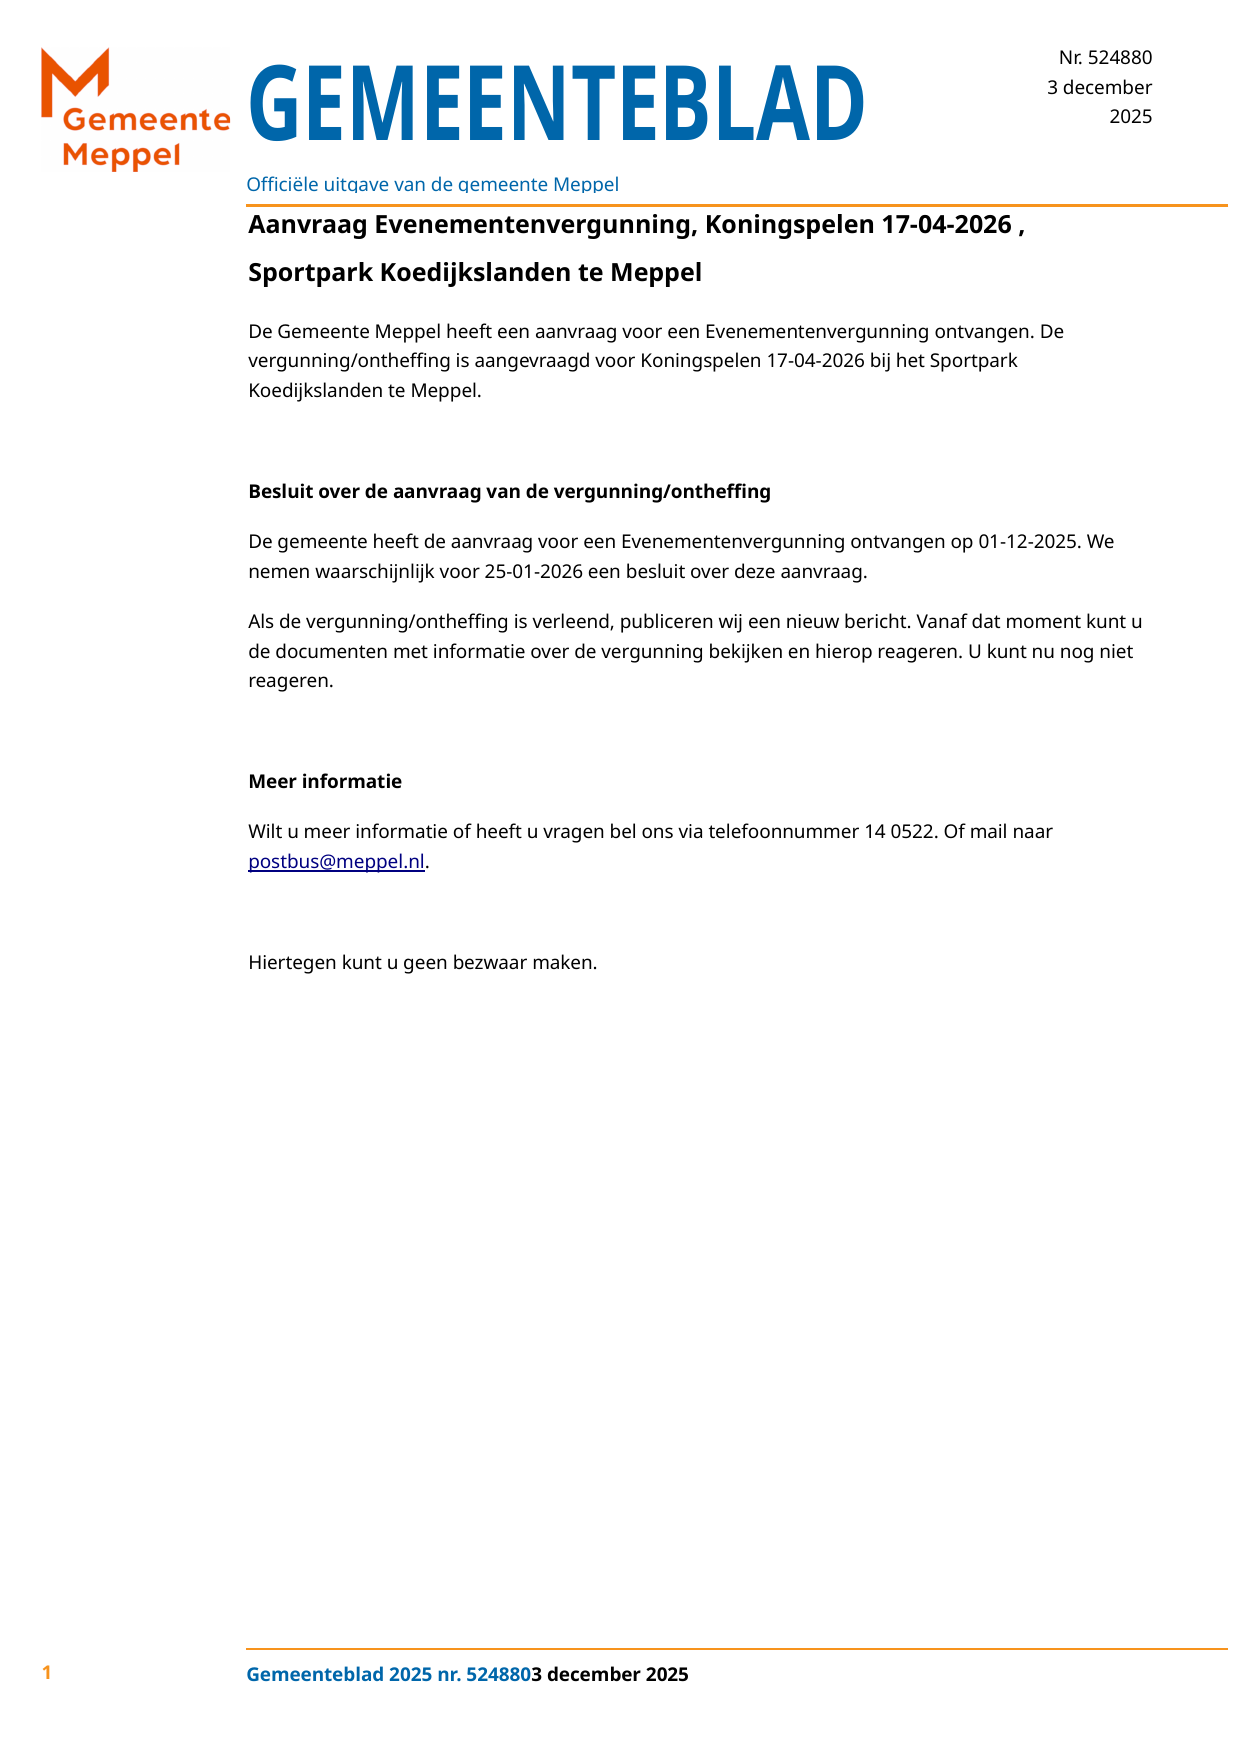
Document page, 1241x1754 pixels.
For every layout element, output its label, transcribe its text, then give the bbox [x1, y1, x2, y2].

text Hiertegen kunt u geen bezwaar maken. [248, 949, 1152, 975]
text Wilt u meer informatie of heeft u vragen bel ons via telefoonnummer 14 0522. Of mail naar postbus@meppel.nl. [248, 819, 1152, 874]
text Besluit over de aanvraag van de vergunning/ontheffing [248, 478, 1152, 504]
text De Gemeente Meppel heeft een aanvraag voor een Evenementenvergunning ontvangen. De vergunning/ontheffing is aangevraagd voor Koningspelen 17-04-2026 bij het Sportpark Koedijkslanden te Meppel. [248, 318, 1152, 403]
text Als de vergunning/ontheffing is verleend, publiceren wij een nieuw bericht. Vanaf dat moment kunt u de documenten met informatie over de vergunning bekijken en hierop reageren. U kunt nu nog niet reageren. [248, 608, 1152, 693]
text De gemeente heeft de aanvraag voor een Evenementenvergunning ontvangen op 01-12-2025. We nemen waarschijnlijk voor 25-01-2026 een besluit over deze aanvraag. [248, 528, 1152, 584]
picture [41, 47, 231, 172]
text Meer informatie [248, 768, 1152, 794]
text Aanvraag Evenementenvergunning, Koningspelen 17-04-2026 , Sportpark Koedijkslanden te Meppel [248, 207, 1152, 288]
